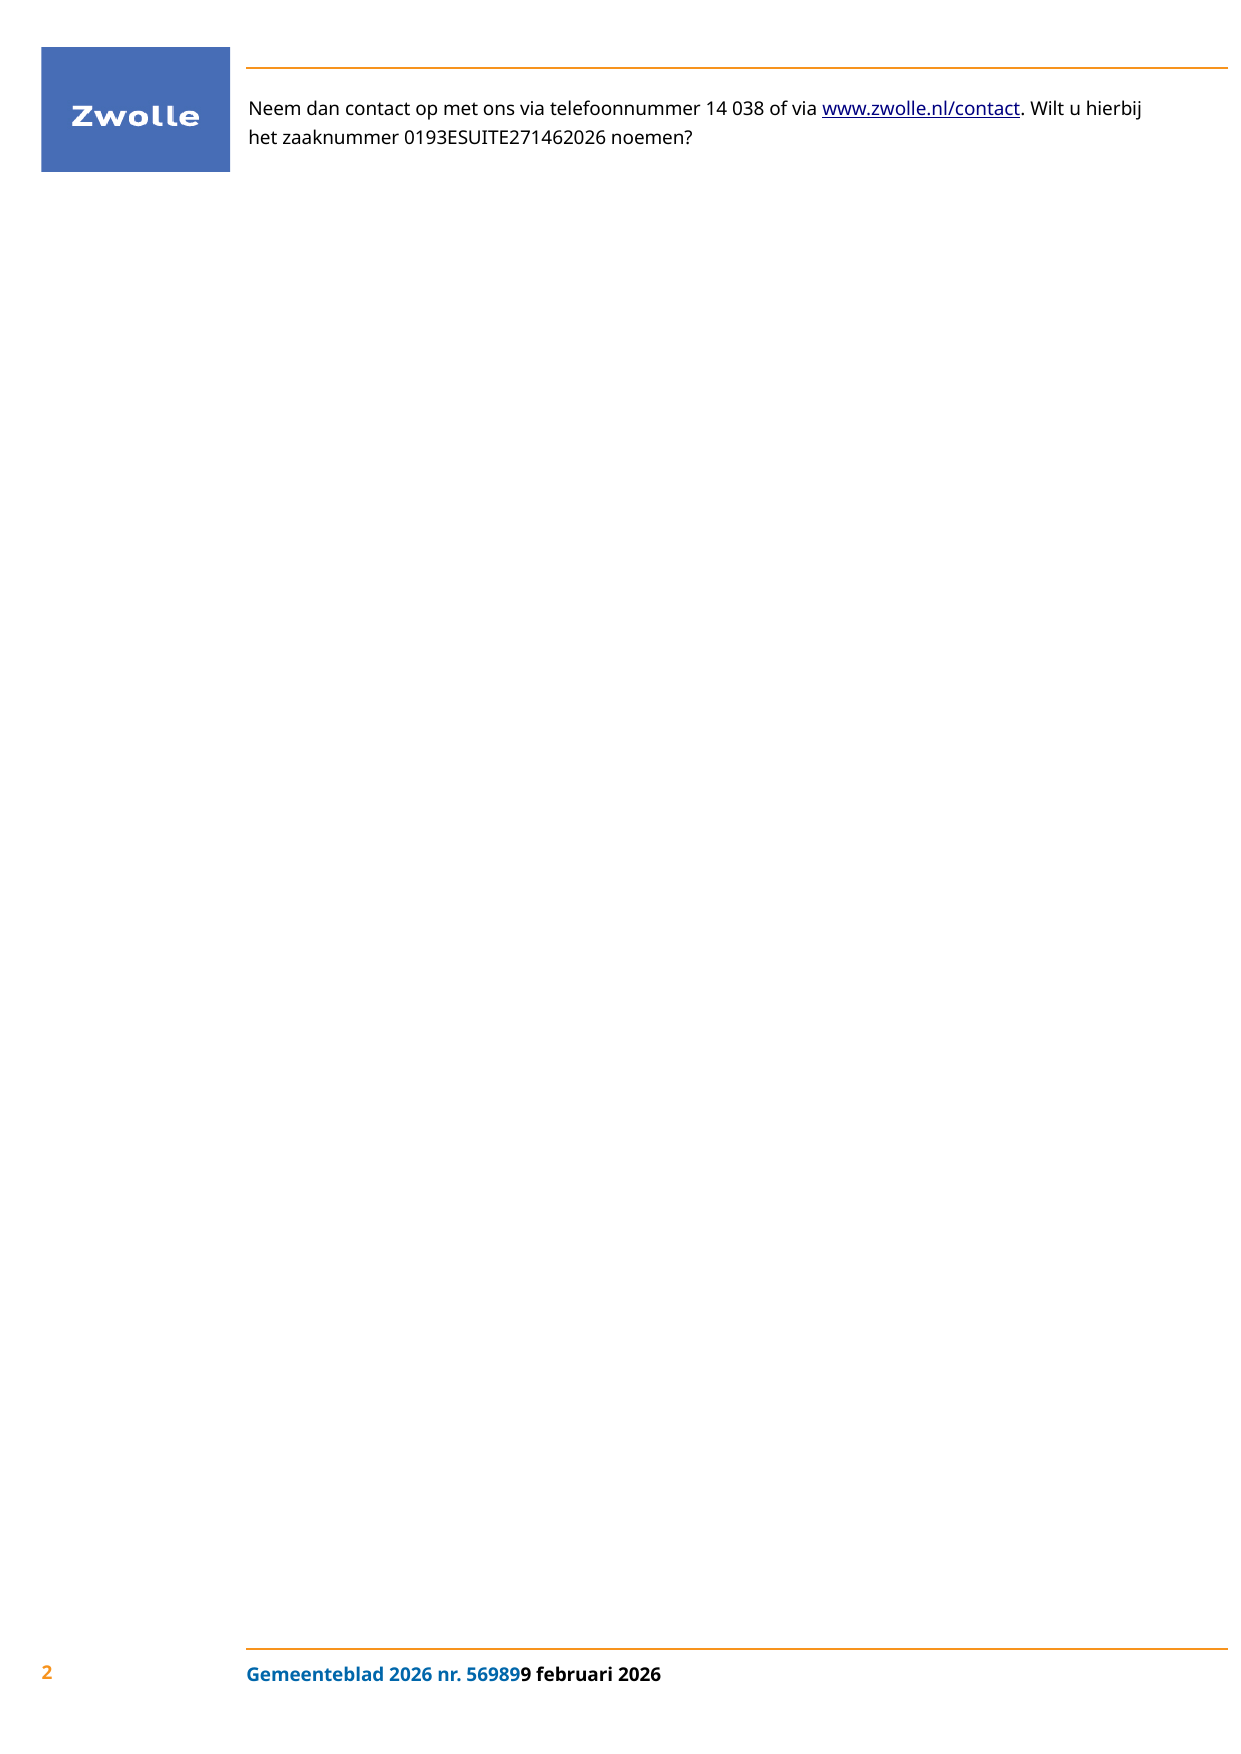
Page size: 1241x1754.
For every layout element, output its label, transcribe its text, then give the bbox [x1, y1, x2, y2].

picture [41, 47, 231, 172]
text Neem dan contact op met ons via telefoonnummer 14 038 of via www.zwolle.nl/contact. Wilt u hierbij het zaaknummer 0193ESUITE271462026 noemen? [248, 95, 1152, 150]
